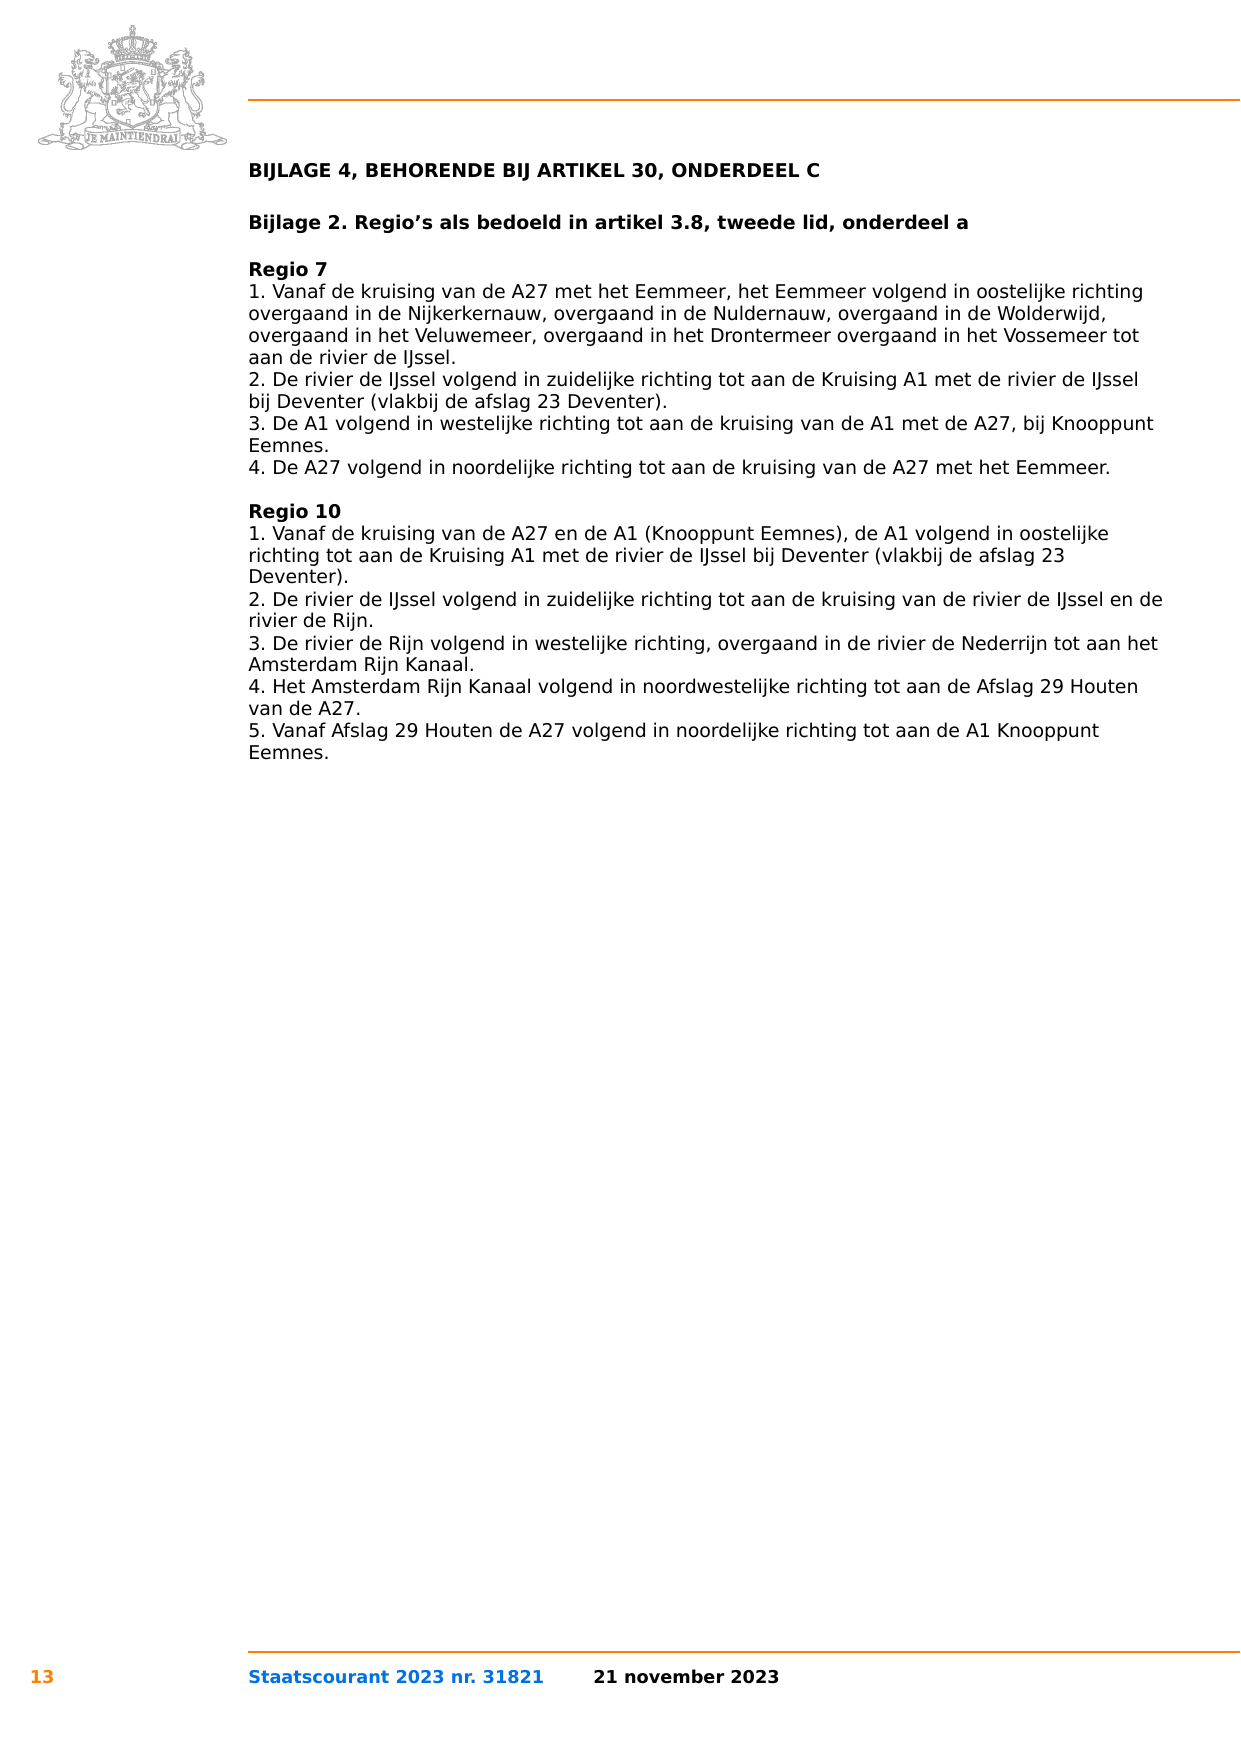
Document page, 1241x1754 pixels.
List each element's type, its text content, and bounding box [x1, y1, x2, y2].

text 4. Het Amsterdam Rijn Kanaal volgend in noordwestelijke richting tot aan de Afslag 29 Houten van de A27. [248, 676, 1163, 720]
subtitle BIJLAGE 4, BEHORENDE BIJ ARTIKEL 30, ONDERDEEL C [248, 160, 1163, 182]
text 4. De A27 volgend in noordelijke richting tot aan de kruising van de A27 met het Eemmeer. [248, 457, 1163, 479]
text 2. De rivier de IJssel volgend in zuidelijke richting tot aan de Kruising A1 met de rivier de IJssel bij Deventer (vlakbij de afslag 23 Deventer). [248, 369, 1163, 413]
subtitle Bijlage 2. Regio’s als bedoeld in artikel 3.8, tweede lid, onderdeel a [248, 212, 1163, 234]
text 2. De rivier de IJssel volgend in zuidelijke richting tot aan de kruising van de rivier de IJssel en de rivier de Rijn. [248, 588, 1163, 632]
subtitle Regio 7 [248, 259, 1163, 281]
picture [38, 25, 227, 150]
text 5. Vanaf Afslag 29 Houten de A27 volgend in noordelijke richting tot aan de A1 Knooppunt Eemnes. [248, 720, 1163, 764]
text 1. Vanaf de kruising van de A27 en de A1 (Knooppunt Eemnes), de A1 volgend in oostelijke richting tot aan de Kruising A1 met de rivier de IJssel bij Deventer (vlakbij de afslag 23 Deventer). [248, 522, 1163, 588]
text 3. De rivier de Rijn volgend in westelijke richting, overgaand in de rivier de Nederrijn tot aan het Amsterdam Rijn Kanaal. [248, 632, 1163, 676]
subtitle Regio 10 [248, 501, 1163, 522]
text 1. Vanaf de kruising van de A27 met het Eemmeer, het Eemmeer volgend in oostelijke richting overgaand in de Nijkerkernauw, overgaand in de Nuldernauw, overgaand in de Wolderwijd, overgaand in het Veluwemeer, overgaand in het Drontermeer overgaand in het Vossemeer tot aan de rivier de IJssel. [248, 281, 1163, 369]
text 3. De A1 volgend in westelijke richting tot aan de kruising van de A1 met de A27, bij Knooppunt Eemnes. [248, 413, 1163, 457]
